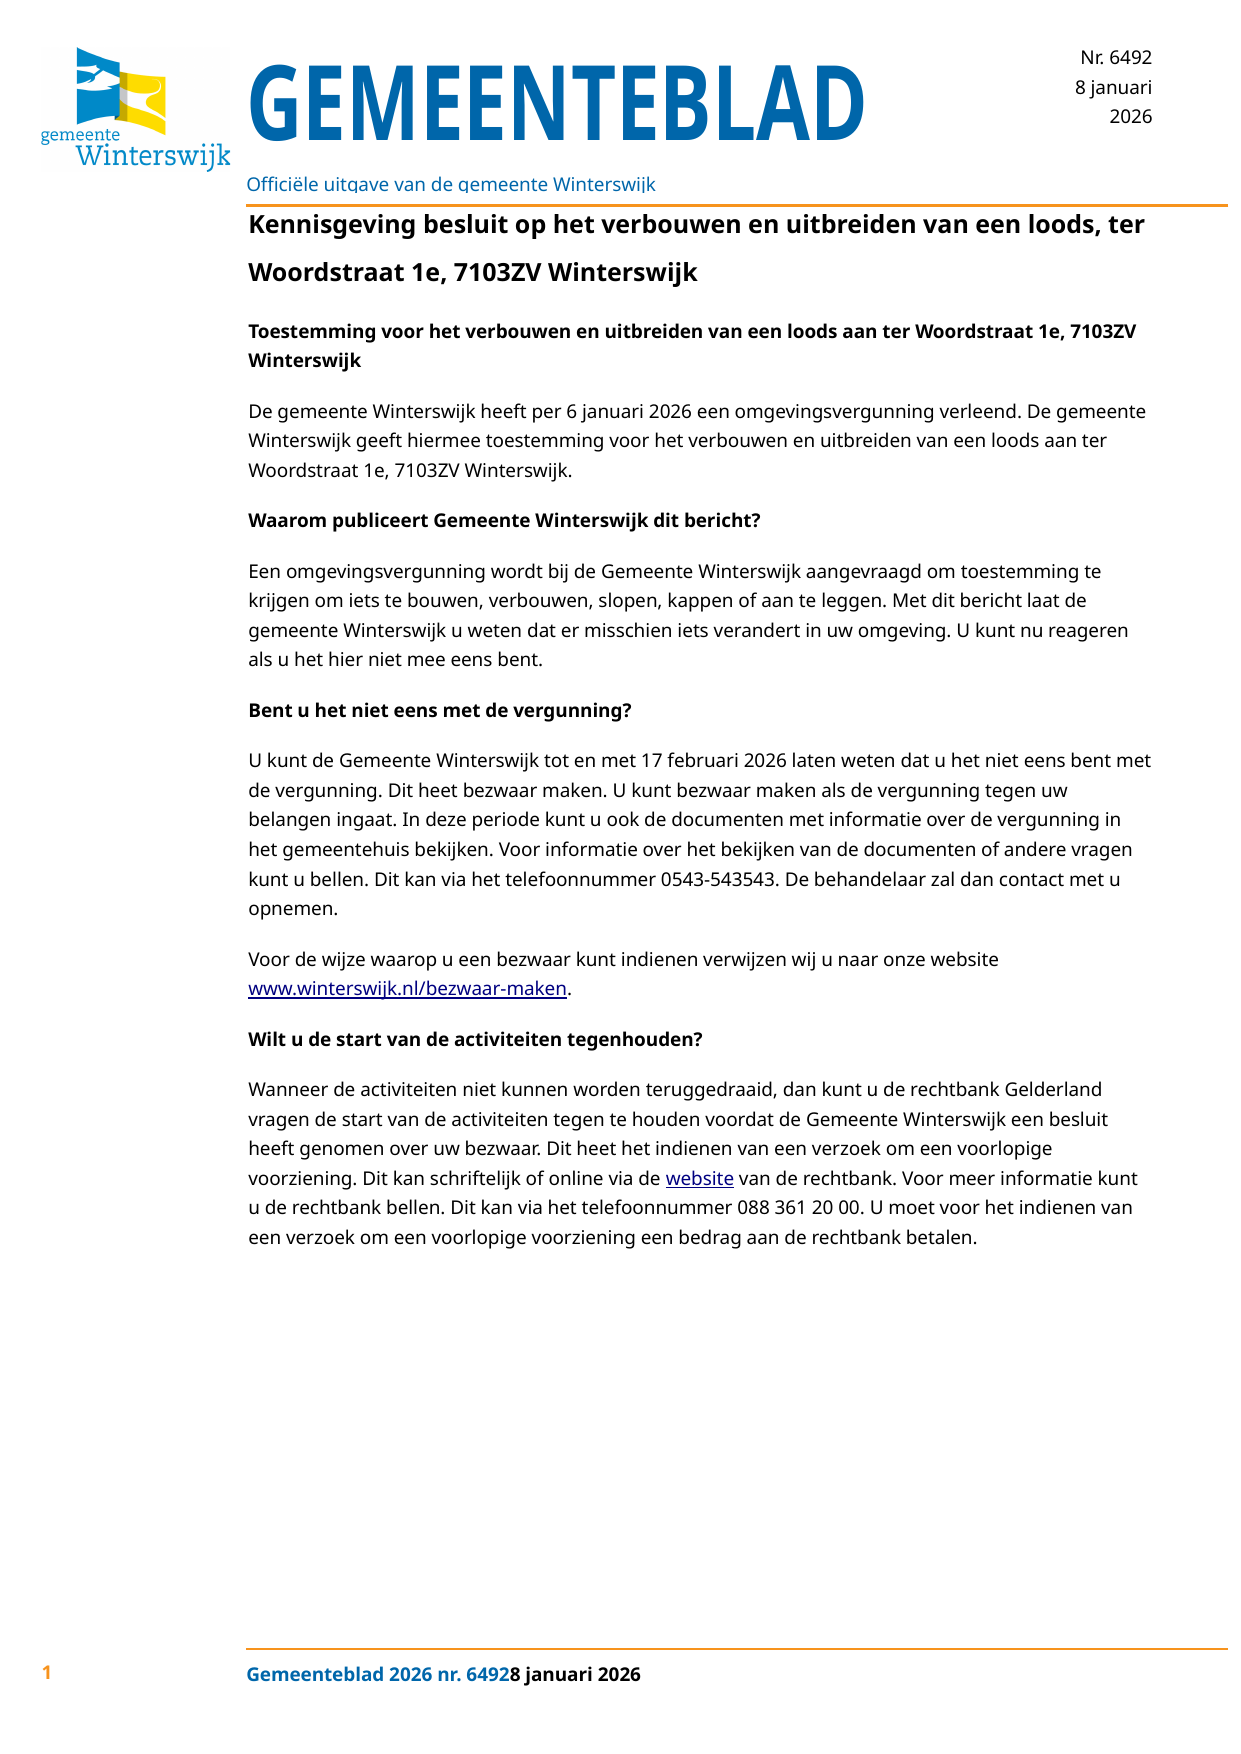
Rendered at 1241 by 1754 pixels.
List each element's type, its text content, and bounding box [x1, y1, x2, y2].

text Toestemming voor het verbouwen en uitbreiden van een loods aan ter Woordstraat 1e, 7103ZV Winterswijk [248, 318, 1152, 373]
text U kunt de Gemeente Winterswijk tot en met 17 februari 2026 laten weten dat u het niet eens bent met de vergunning. Dit heet bezwaar maken. U kunt bezwaar maken als de vergunning tegen uw belangen ingaat. In deze periode kunt u ook de documenten met informatie over de vergunning in het gemeentehuis bekijken. Voor informatie over het bekijken van de documenten of andere vragen kunt u bellen. Dit kan via het telefoonnummer 0543-543543. De behandelaar zal dan contact met u opnemen. [248, 747, 1152, 921]
text Een omgevingsvergunning wordt bij de Gemeente Winterswijk aangevraagd om toestemming te krijgen om iets te bouwen, verbouwen, slopen, kappen of aan te leggen. Met dit bericht laat de gemeente Winterswijk u weten dat er misschien iets verandert in uw omgeving. U kunt nu reageren als u het hier niet mee eens bent. [248, 558, 1152, 672]
picture [41, 47, 231, 172]
text De gemeente Winterswijk heeft per 6 januari 2026 een omgevingsvergunning verleend. De gemeente Winterswijk geeft hiermee toestemming voor het verbouwen en uitbreiden van een loods aan ter Woordstraat 1e, 7103ZV Winterswijk. [248, 398, 1152, 483]
text Voor de wijze waarop u een bezwaar kunt indienen verwijzen wij u naar onze website www.winterswijk.nl/bezwaar-maken. [248, 946, 1152, 1001]
picture [225, 153, 231, 162]
text Bent u het niet eens met de vergunning? [248, 697, 1152, 723]
text Kennisgeving besluit op het verbouwen en uitbreiden van een loods, ter Woordstraat 1e, 7103ZV Winterswijk [248, 207, 1152, 288]
text Wilt u de start van de activiteiten tegenhouden? [248, 1026, 1152, 1052]
text Waarom publiceert Gemeente Winterswijk dit bericht? [248, 507, 1152, 533]
text Wanneer de activiteiten niet kunnen worden teruggedraaid, dan kunt u de rechtbank Gelderland vragen de start van de activiteiten tegen te houden voordat de Gemeente Winterswijk een besluit heeft genomen over uw bezwaar. Dit heet het indienen van een verzoek om een voorlopige voorziening. Dit kan schriftelijk of online via de website van de rechtbank. Voor meer informatie kunt u de rechtbank bellen. Dit kan via het telefoonnummer 088 361 20 00. U moet voor het indienen van een verzoek om een voorlopige voorziening een bedrag aan de rechtbank betalen. [248, 1076, 1152, 1250]
